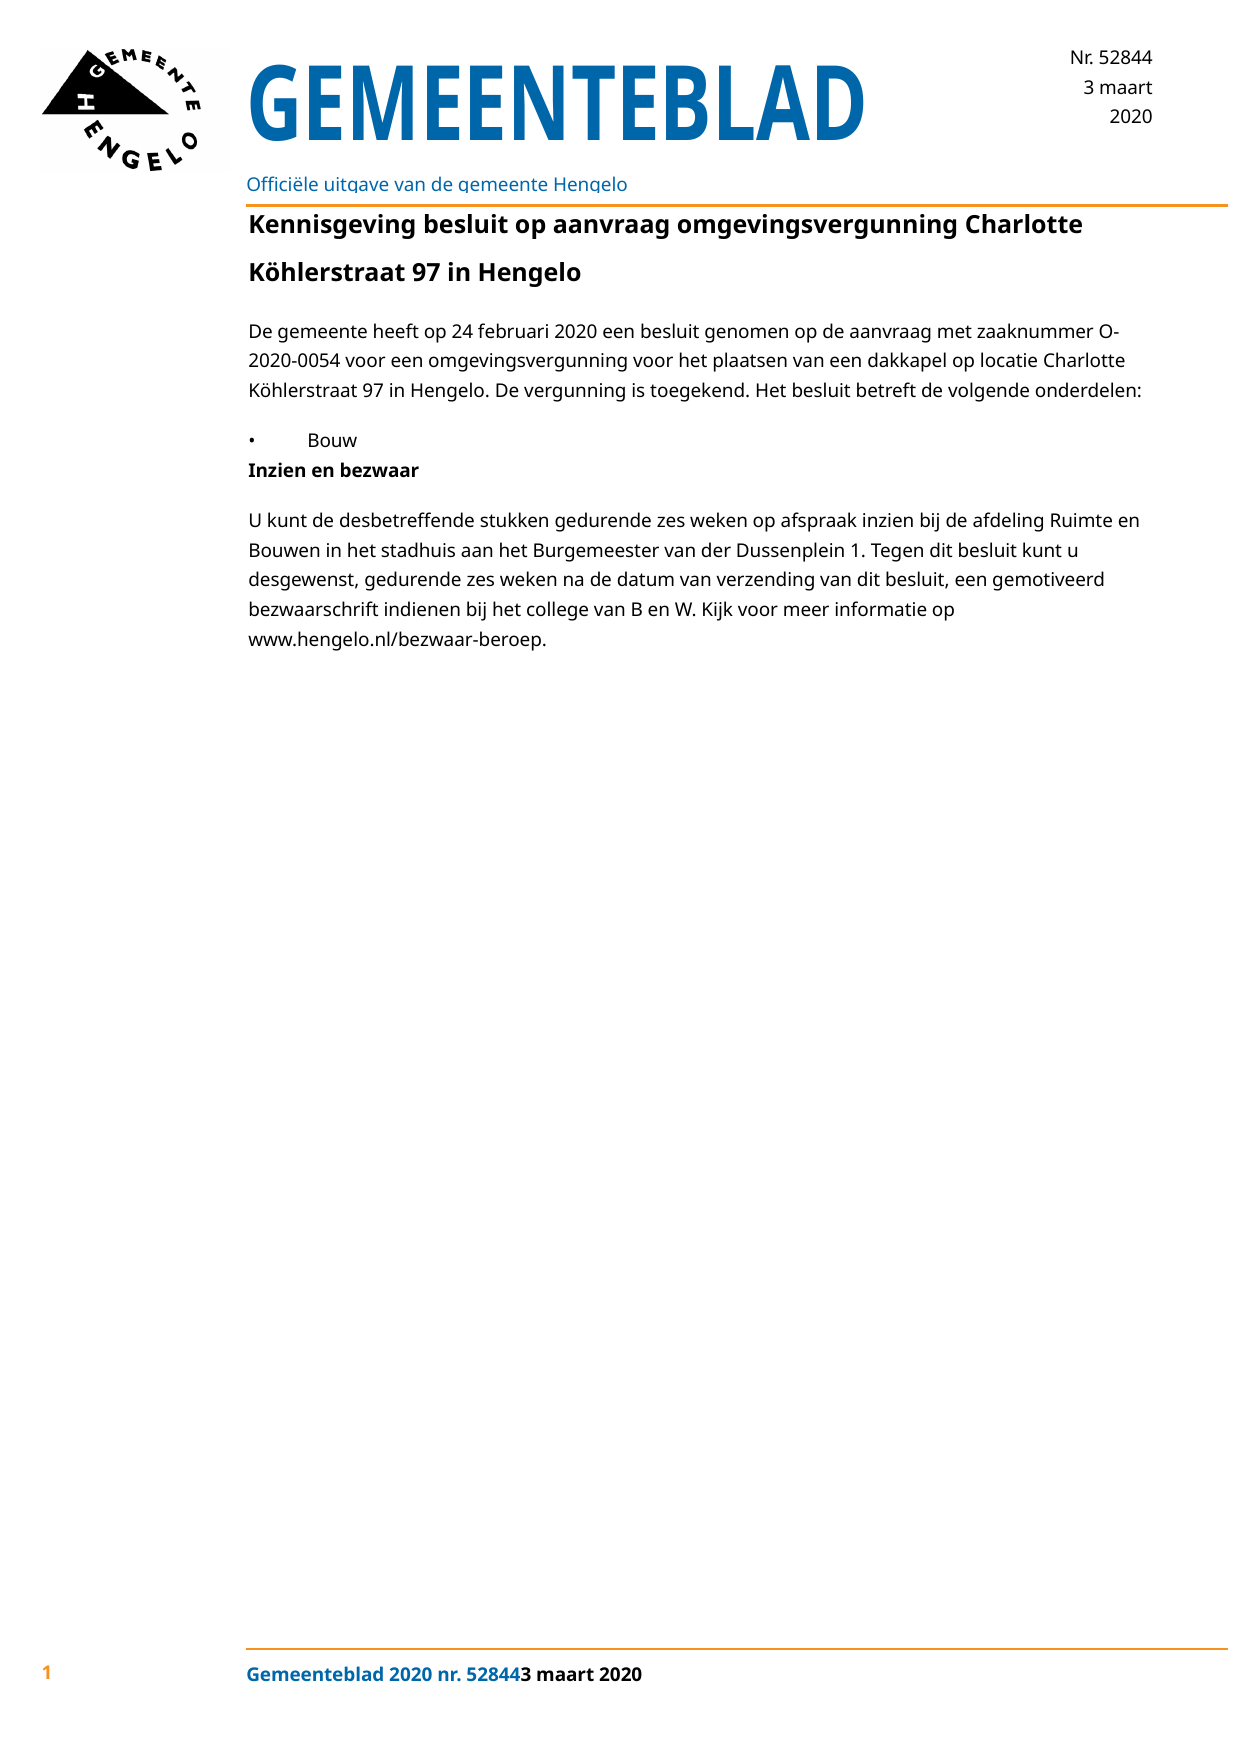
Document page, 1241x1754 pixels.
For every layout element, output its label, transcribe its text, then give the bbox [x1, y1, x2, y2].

text U kunt de desbetreffende stukken gedurende zes weken op afspraak inzien bij de afdeling Ruimte en Bouwen in het stadhuis aan het Burgemeester van der Dussenplein 1. Tegen dit besluit kunt u desgewenst, gedurende zes weken na de datum van verzending van dit besluit, een gemotiveerd bezwaarschrift indienen bij het college van B en W. Kijk voor meer informatie op www.hengelo.nl/bezwaar-beroep. [248, 507, 1152, 652]
text Kennisgeving besluit op aanvraag omgevingsvergunning Charlotte Köhlerstraat 97 in Hengelo [248, 207, 1152, 288]
picture [41, 47, 231, 172]
text De gemeente heeft op 24 februari 2020 een besluit genomen op de aanvraag met zaaknummer O-2020-0054 voor een omgevingsvergunning voor het plaatsen van een dakkapel op locatie Charlotte Köhlerstraat 97 in Hengelo. De vergunning is toegekend. Het besluit betreft de volgende onderdelen: [248, 318, 1152, 403]
text Inzien en bezwaar [248, 457, 1152, 483]
list Bouw [248, 427, 1152, 453]
